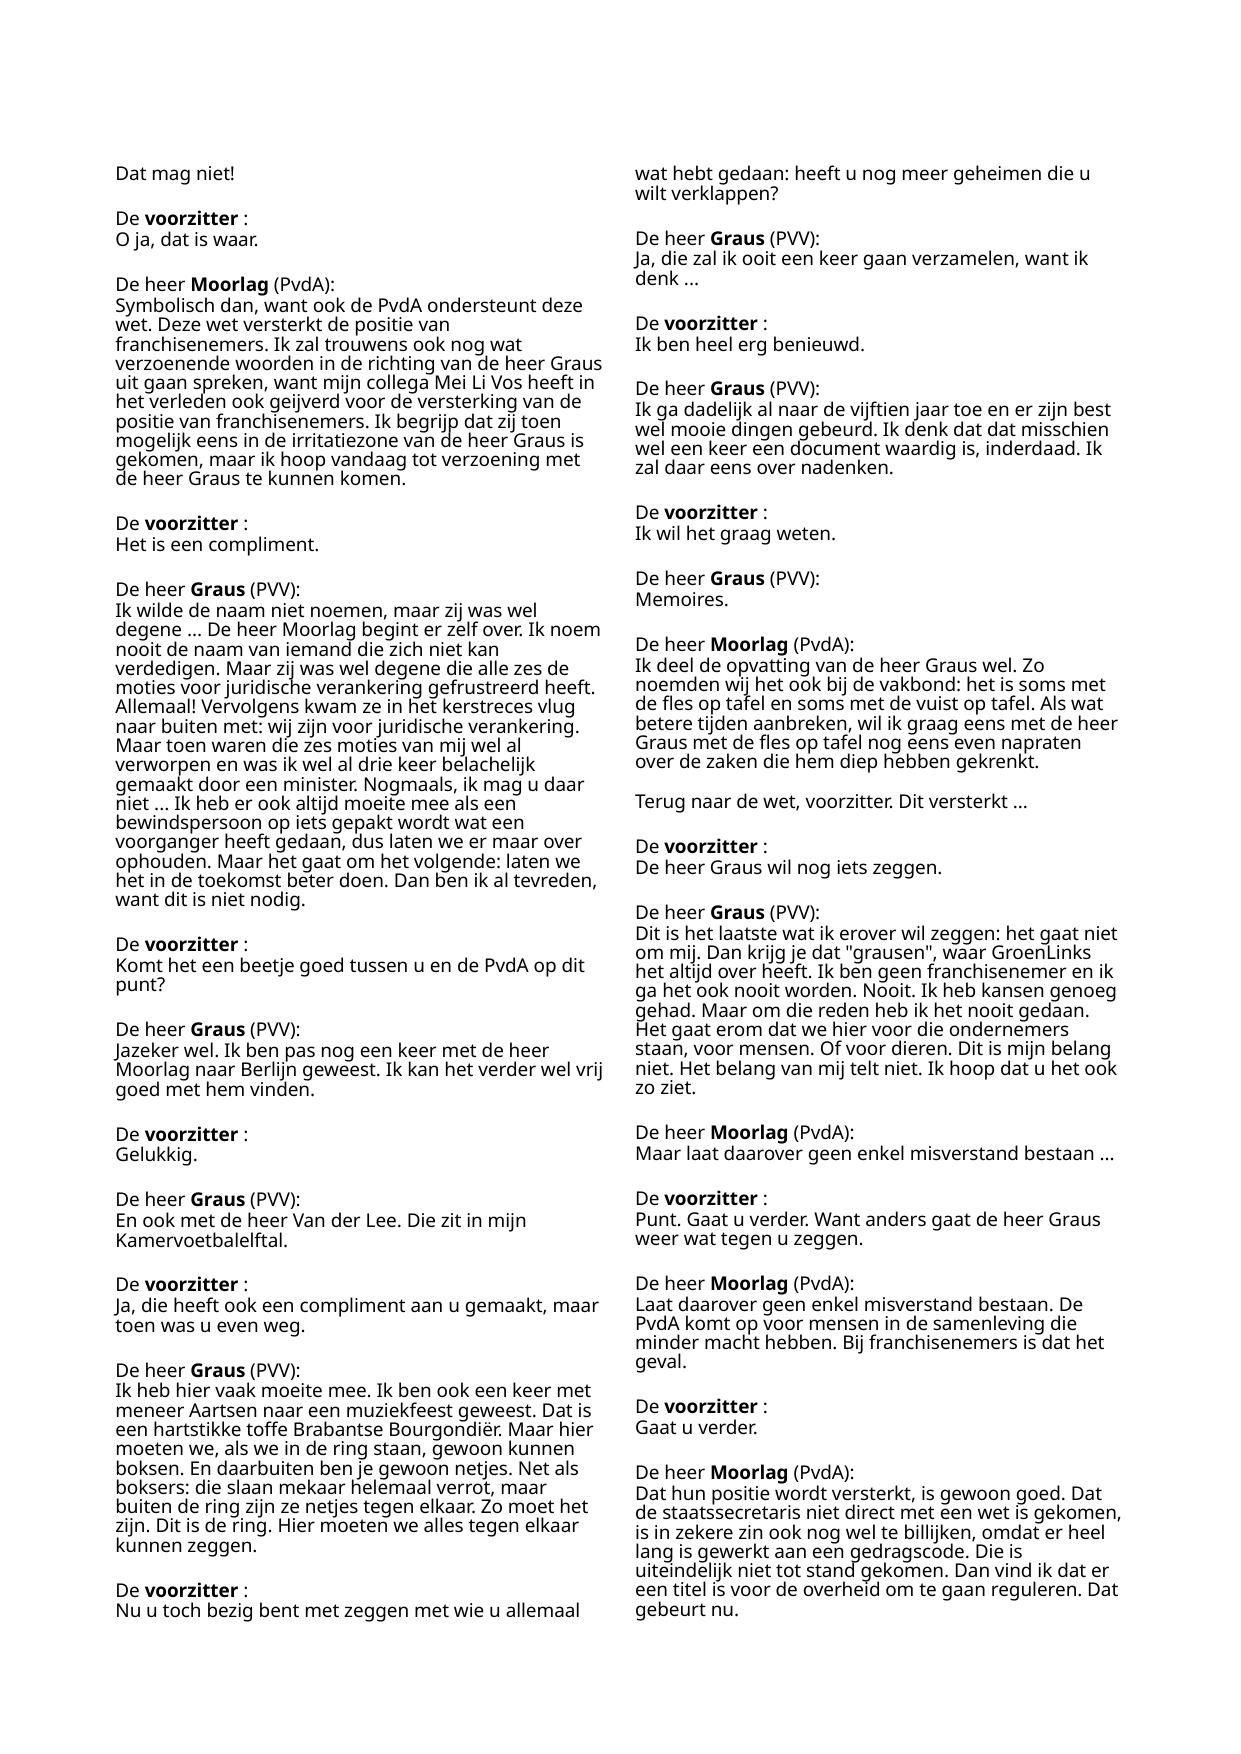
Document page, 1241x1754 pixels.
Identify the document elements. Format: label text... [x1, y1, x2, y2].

text De heer Graus (PVV): [115, 1187, 605, 1212]
text wat hebt gedaan: heeft u nog meer geheimen die u wilt verklappen? [635, 165, 1125, 204]
text Ja, die heeft ook een compliment aan u gemaakt, maar toen was u even weg. [115, 1297, 605, 1336]
text Maar laat daarover geen enkel misverstand bestaan ... [635, 1145, 1125, 1164]
text De heer Graus (PVV): [115, 1357, 605, 1382]
text Ik ga dadelijk al naar de vijftien jaar toe en er zijn best wel mooie dingen gebeurd. Ik denk dat dat misschien wel een keer een document waardig is, inderdaad. Ik zal daar eens over nadenken. [635, 401, 1125, 478]
text De heer Graus (PVV): [635, 565, 1125, 591]
text De heer Moorlag (PvdA): [635, 1459, 1125, 1485]
text Ik wil het graag weten. [635, 525, 1125, 544]
text De voorzitter : [635, 499, 1125, 525]
text Memoires. [635, 591, 1125, 610]
text De heer Graus (PVV): [635, 225, 1125, 250]
text Terug naar de wet, voorzitter. Dit versterkt ... [635, 793, 1125, 812]
text Gaat u verder. [635, 1419, 1125, 1438]
text Ik deel de opvatting van de heer Graus wel. Zo noemden wij het ook bij de vakbond: het is soms met de fles op tafel en soms met de vuist op tafel. Als wat betere tijden aanbreken, wil ik graag eens met de heer Graus met de fles op tafel nog eens even napraten over de zaken die hem diep hebben gekrenkt. [635, 657, 1125, 772]
text De heer Graus (PVV): [115, 576, 605, 602]
text De heer Moorlag (PvdA): [635, 1119, 1125, 1145]
text Ik wilde de naam niet noemen, maar zij was wel degene ... De heer Moorlag begint er zelf over. Ik noem nooit de naam van iemand die zich niet kan verdedigen. Maar zij was wel degene die alle zes de moties voor juridische verankering gefrustreerd heeft. Allemaal! Vervolgens kwam ze in het kerstreces vlug naar buiten met: wij zijn voor juridische verankering. Maar toen waren die zes moties van mij wel al verworpen en was ik wel al drie keer belachelijk gemaakt door een minister. Nogmaals, ik mag u daar niet ... Ik heb er ook altijd moeite mee als een bewindspersoon op iets gepakt wordt wat een voorganger heeft gedaan, dus laten we er maar over ophouden. Maar het gaat om het volgende: laten we het in de toekomst beter doen. Dan ben ik al tevreden, want dit is niet nodig. [115, 602, 605, 910]
text De voorzitter : [115, 511, 605, 536]
text Het is een compliment. [115, 536, 605, 556]
text De voorzitter : [115, 1272, 605, 1297]
text De heer Graus (PVV): [635, 376, 1125, 401]
text Dit is het laatste wat ik erover wil zeggen: het gaat niet om mij. Dan krijg je dat "grausen", waar GroenLinks het altijd over heeft. Ik ben geen franchisenemer en ik ga het ook nooit worden. Nooit. Ik heb kansen genoeg gehad. Maar om die reden heb ik het nooit gedaan. Het gaat erom dat we hier voor die ondernemers staan, voor mensen. Of voor dieren. Dit is mijn belang niet. Het belang van mij telt niet. Ik hoop dat u het ook zo ziet. [635, 925, 1125, 1098]
text De voorzitter : [635, 1185, 1125, 1211]
text De voorzitter : [635, 310, 1125, 336]
text Komt het een beetje goed tussen u en de PvdA op dit punt? [115, 957, 605, 996]
text Gelukkig. [115, 1146, 605, 1166]
text Punt. Gaat u verder. Want anders gaat de heer Graus weer wat tegen u zeggen. [635, 1211, 1125, 1249]
text De voorzitter : [115, 205, 605, 231]
text Jazeker wel. Ik ben pas nog een keer met de heer Moorlag naar Berlijn geweest. Ik kan het verder wel vrij goed met hem vinden. [115, 1042, 605, 1100]
text De heer Moorlag (PvdA): [635, 1270, 1125, 1296]
text De voorzitter : [115, 1121, 605, 1146]
text En ook met de heer Van der Lee. Die zit in mijn Kamervoetbalelftal. [115, 1212, 605, 1251]
text Laat daarover geen enkel misverstand bestaan. De PvdA komt op voor mensen in de samenleving die minder macht hebben. Bij franchisenemers is dat het geval. [635, 1296, 1125, 1373]
text O ja, dat is waar. [115, 231, 605, 250]
text De voorzitter : [635, 833, 1125, 859]
text De heer Graus wil nog iets zeggen. [635, 859, 1125, 878]
text Ja, die zal ik ooit een keer gaan verzamelen, want ik denk ... [635, 250, 1125, 289]
text Ik heb hier vaak moeite mee. Ik ben ook een keer met meneer Aartsen naar een muziekfeest geweest. Dat is een hartstikke toffe Brabantse Bourgondiër. Maar hier moeten we, als we in de ring staan, gewoon kunnen boksen. En daarbuiten ben je gewoon netjes. Net als boksers: die slaan mekaar helemaal verrot, maar buiten de ring zijn ze netjes tegen elkaar. Zo moet het zijn. Dit is de ring. Hier moeten we alles tegen elkaar kunnen zeggen. [115, 1382, 605, 1556]
text De voorzitter : [635, 1393, 1125, 1419]
text Dat hun positie wordt versterkt, is gewoon goed. Dat de staatssecretaris niet direct met een wet is gekomen, is in zekere zin ook nog wel te billijken, omdat er heel lang is gewerkt aan een gedragscode. Die is uiteindelijk niet tot stand gekomen. Dan vind ik dat er een titel is voor de overheid om te gaan reguleren. Dat gebeurt nu. [635, 1485, 1125, 1620]
text Ik ben heel erg benieuwd. [635, 336, 1125, 355]
text De voorzitter : [115, 931, 605, 957]
text De heer Graus (PVV): [115, 1016, 605, 1042]
text Symbolisch dan, want ook de PvdA ondersteunt deze wet. Deze wet versterkt de positie van franchisenemers. Ik zal trouwens ook nog wat verzoenende woorden in de richting van de heer Graus uit gaan spreken, want mijn collega Mei Li Vos heeft in het verleden ook geijverd voor de versterking van de positie van franchisenemers. Ik begrijp dat zij toen mogelijk eens in de irritatiezone van de heer Graus is gekomen, maar ik hoop vandaag tot verzoening met de heer Graus te kunnen komen. [115, 297, 605, 490]
text De heer Graus (PVV): [635, 899, 1125, 925]
text Dat mag niet! [115, 165, 605, 184]
text De voorzitter : [115, 1577, 605, 1602]
text De heer Moorlag (PvdA): [115, 271, 605, 297]
text Nu u toch bezig bent met zeggen met wie u allemaal [115, 1602, 605, 1622]
text De heer Moorlag (PvdA): [635, 631, 1125, 657]
